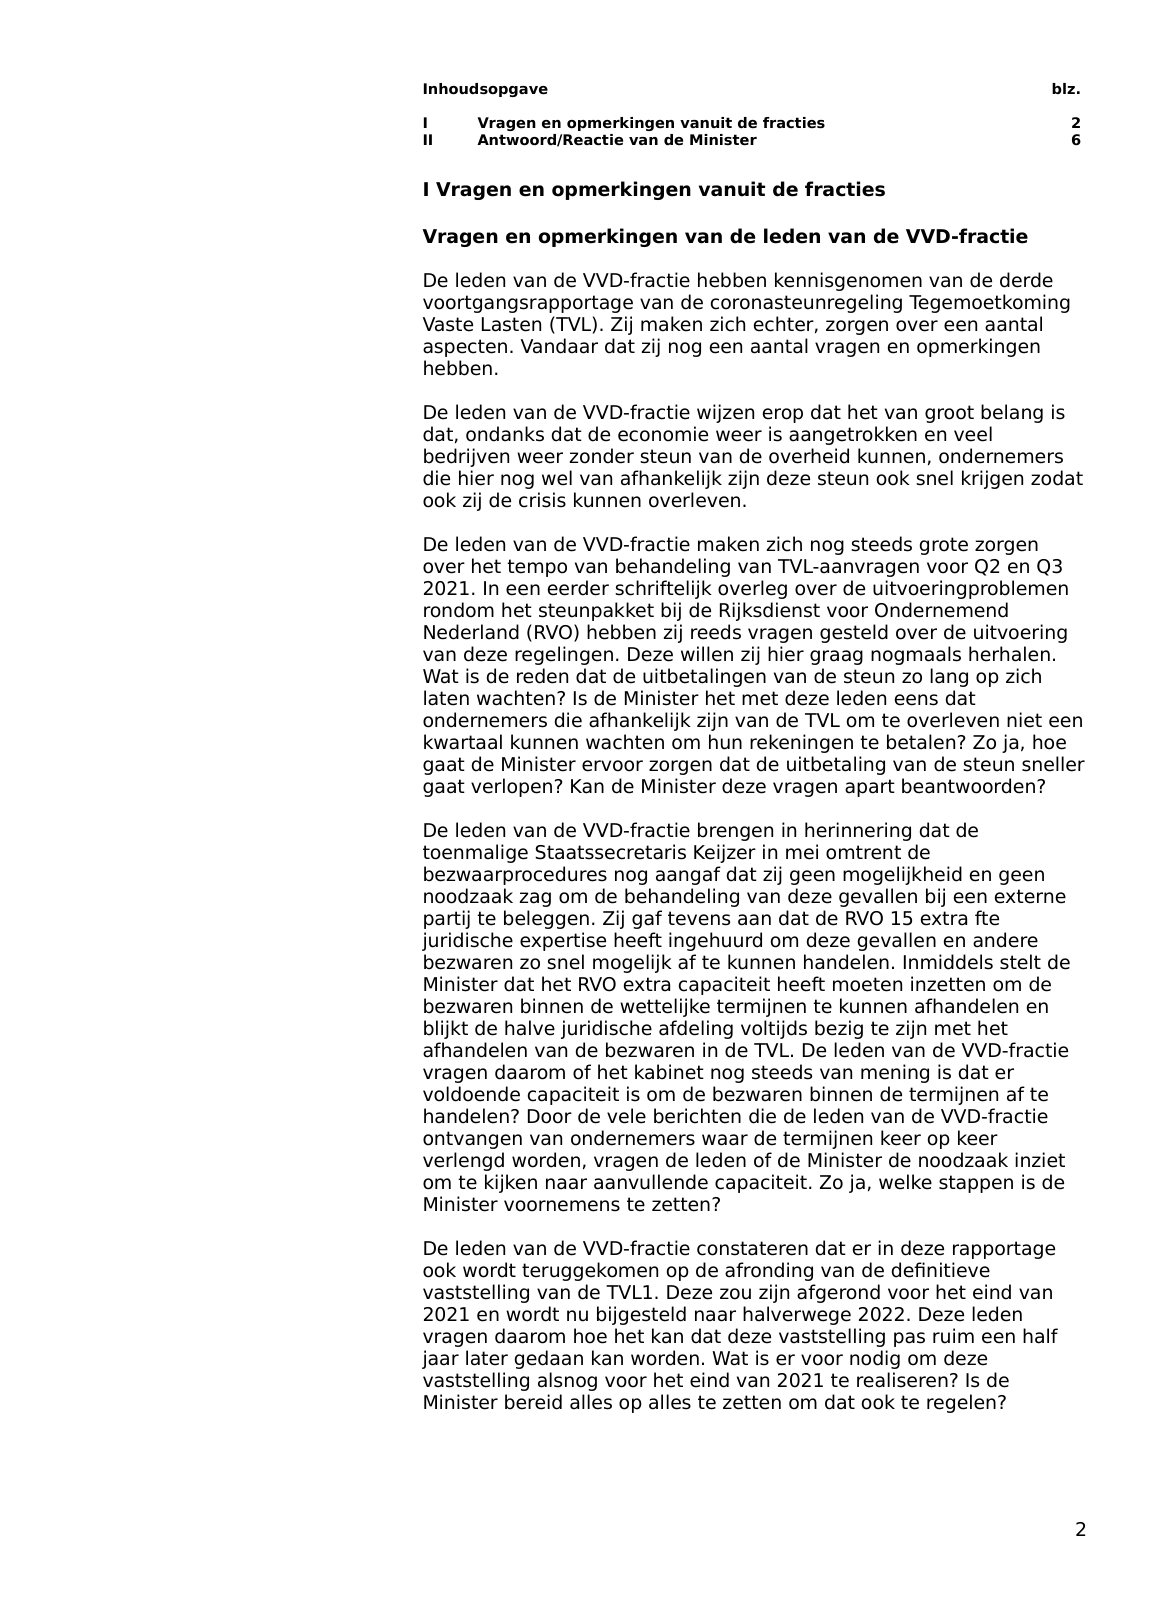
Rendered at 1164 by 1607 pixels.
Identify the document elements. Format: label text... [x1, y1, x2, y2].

table_cell [1003, 98, 1087, 115]
text De leden van de VVD-fractie brengen in herinnering dat de toenmalige Staatssecretaris Keijzer in mei omtrent de bezwaarprocedures nog aangaf dat zij geen mogelijkheid en geen noodzaak zag om de behandeling van deze gevallen bij een externe partij te beleggen. Zij gaf tevens aan dat de RVO 15 extra fte juridische expertise heeft ingehuurd om deze gevallen en andere bezwaren zo snel mogelijk af te kunnen handelen. Inmiddels stelt de Minister dat het RVO extra capaciteit heeft moeten inzetten om de bezwaren binnen de wettelijke termijnen te kunnen afhandelen en blijkt de halve juridische afdeling voltijds bezig te zijn met het afhandelen van de bezwaren in de TVL. De leden van de VVD-fractie vragen daarom of het kabinet nog steeds van mening is dat er voldoende capaciteit is om de bezwaren binnen de termijnen af te handelen? Door de vele berichten die de leden van de VVD-fractie ontvangen van ondernemers waar de termijnen keer op keer verlengd worden, vragen de leden of de Minister de noodzaak inziet om te kijken naar aanvullende capaciteit. Zo ja, welke stappen is de Minister voornemens te zetten? [422, 820, 1087, 1216]
table_cell [471, 98, 1003, 115]
subtitle I Vragen en opmerkingen vanuit de fracties [422, 179, 1087, 201]
table_cell 6 [1003, 132, 1087, 149]
text De leden van de VVD-fractie maken zich nog steeds grote zorgen over het tempo van behandeling van TVL-aanvragen voor Q2 en Q3 2021. In een eerder schriftelijk overleg over de uitvoeringproblemen rondom het steunpakket bij de Rijksdienst voor Ondernemend Nederland (RVO) hebben zij reeds vragen gesteld over de uitvoering van deze regelingen. Deze willen zij hier graag nogmaals herhalen. Wat is de reden dat de uitbetalingen van de steun zo lang op zich laten wachten? Is de Minister het met deze leden eens dat ondernemers die afhankelijk zijn van de TVL om te overleven niet een kwartaal kunnen wachten om hun rekeningen te betalen? Zo ja, hoe gaat de Minister ervoor zorgen dat de uitbetaling van de steun sneller gaat verlopen? Kan de Minister deze vragen apart beantwoorden? [422, 534, 1087, 798]
text De leden van de VVD-fractie hebben kennisgenomen van de derde voortgangsrapportage van de coronasteunregeling Tegemoetkoming Vaste Lasten (TVL). Zij maken zich echter, zorgen over een aantal aspecten. Vandaar dat zij nog een aantal vragen en opmerkingen hebben. [422, 270, 1087, 380]
table_cell II [422, 132, 471, 149]
table_cell I [422, 115, 471, 132]
text De leden van de VVD-fractie constateren dat er in deze rapportage ook wordt teruggekomen op de afronding van de definitieve vaststelling van de TVL1. Deze zou zijn afgerond voor het eind van 2021 en wordt nu bijgesteld naar halverwege 2022. Deze leden vragen daarom hoe het kan dat deze vaststelling pas ruim een half jaar later gedaan kan worden. Wat is er voor nodig om deze vaststelling alsnog voor het eind van 2021 te realiseren? Is de Minister bereid alles op alles te zetten om dat ook te regelen? [422, 1238, 1087, 1414]
table_cell Antwoord/Reactie van de Minister [471, 132, 1003, 149]
table_header blz. [1003, 81, 1087, 98]
table_cell [422, 98, 471, 115]
table_cell 2 [1003, 115, 1087, 132]
text De leden van de VVD-fractie wijzen erop dat het van groot belang is dat, ondanks dat de economie weer is aangetrokken en veel bedrijven weer zonder steun van de overheid kunnen, ondernemers die hier nog wel van afhankelijk zijn deze steun ook snel krijgen zodat ook zij de crisis kunnen overleven. [422, 402, 1087, 512]
table_cell Vragen en opmerkingen vanuit de fracties [471, 115, 1003, 132]
table_header Inhoudsopgave [422, 81, 1003, 98]
subtitle Vragen en opmerkingen van de leden van de VVD-fractie [422, 226, 1087, 248]
